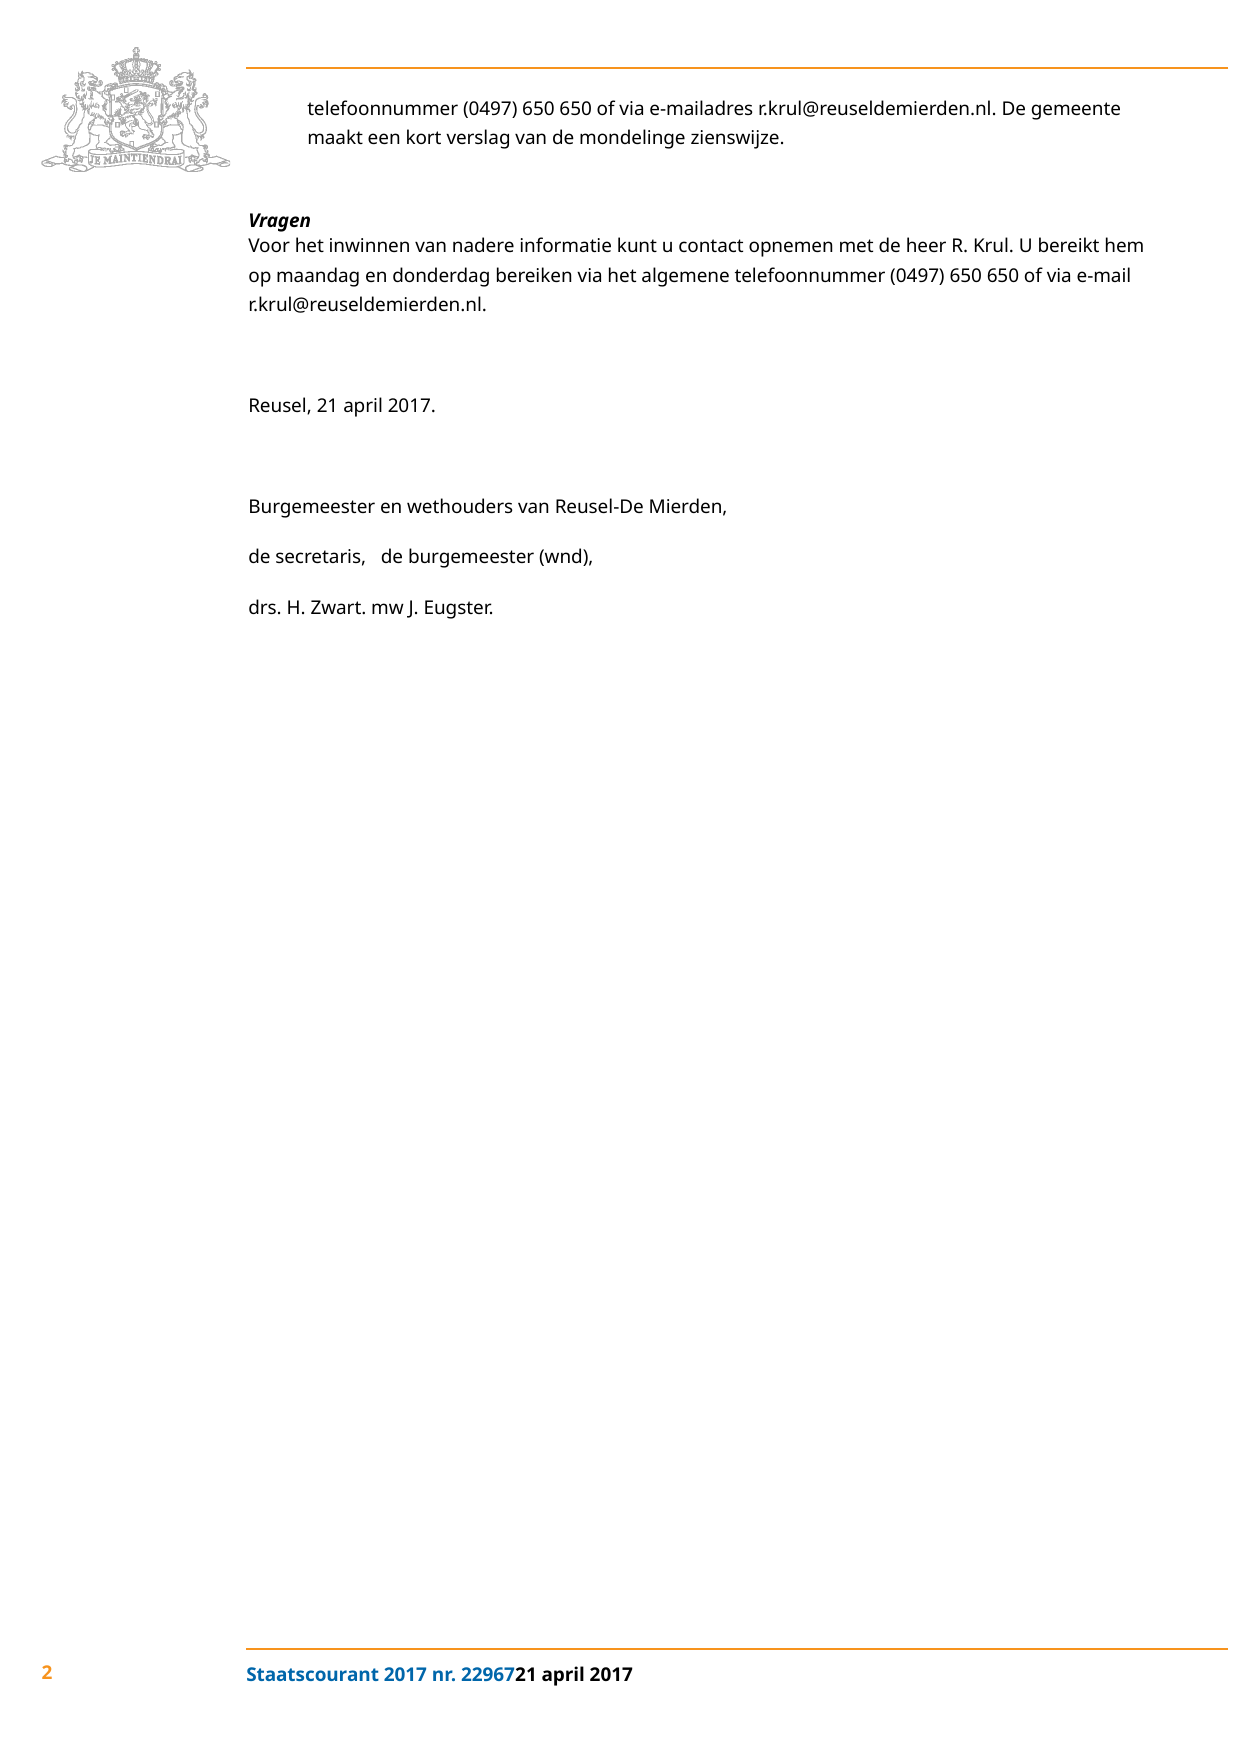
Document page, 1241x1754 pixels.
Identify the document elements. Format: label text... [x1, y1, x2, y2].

text drs. H. Zwart. mw J. Eugster. [248, 594, 1152, 620]
picture [41, 47, 231, 172]
text Burgemeester en wethouders van Reusel-De Mierden, [248, 493, 1152, 519]
text Reusel, 21 april 2017. [248, 392, 1152, 418]
text de secretaris, de burgemeester (wnd), [248, 544, 1152, 569]
text Voor het inwinnen van nadere informatie kunt u contact opnemen met de heer R. Krul. U bereikt hem op maandag en donderdag bereiken via het algemene telefoonnummer (0497) 650 650 of via e-mail r.krul@reuseldemierden.nl. [248, 232, 1152, 317]
text Vragen [248, 207, 1152, 232]
list telefoonnummer (0497) 650 650 of via e-mailadres r.krul@reuseldemierden.nl. De gemeente maakt een kort verslag van de mondelinge zienswijze. [248, 95, 1152, 150]
